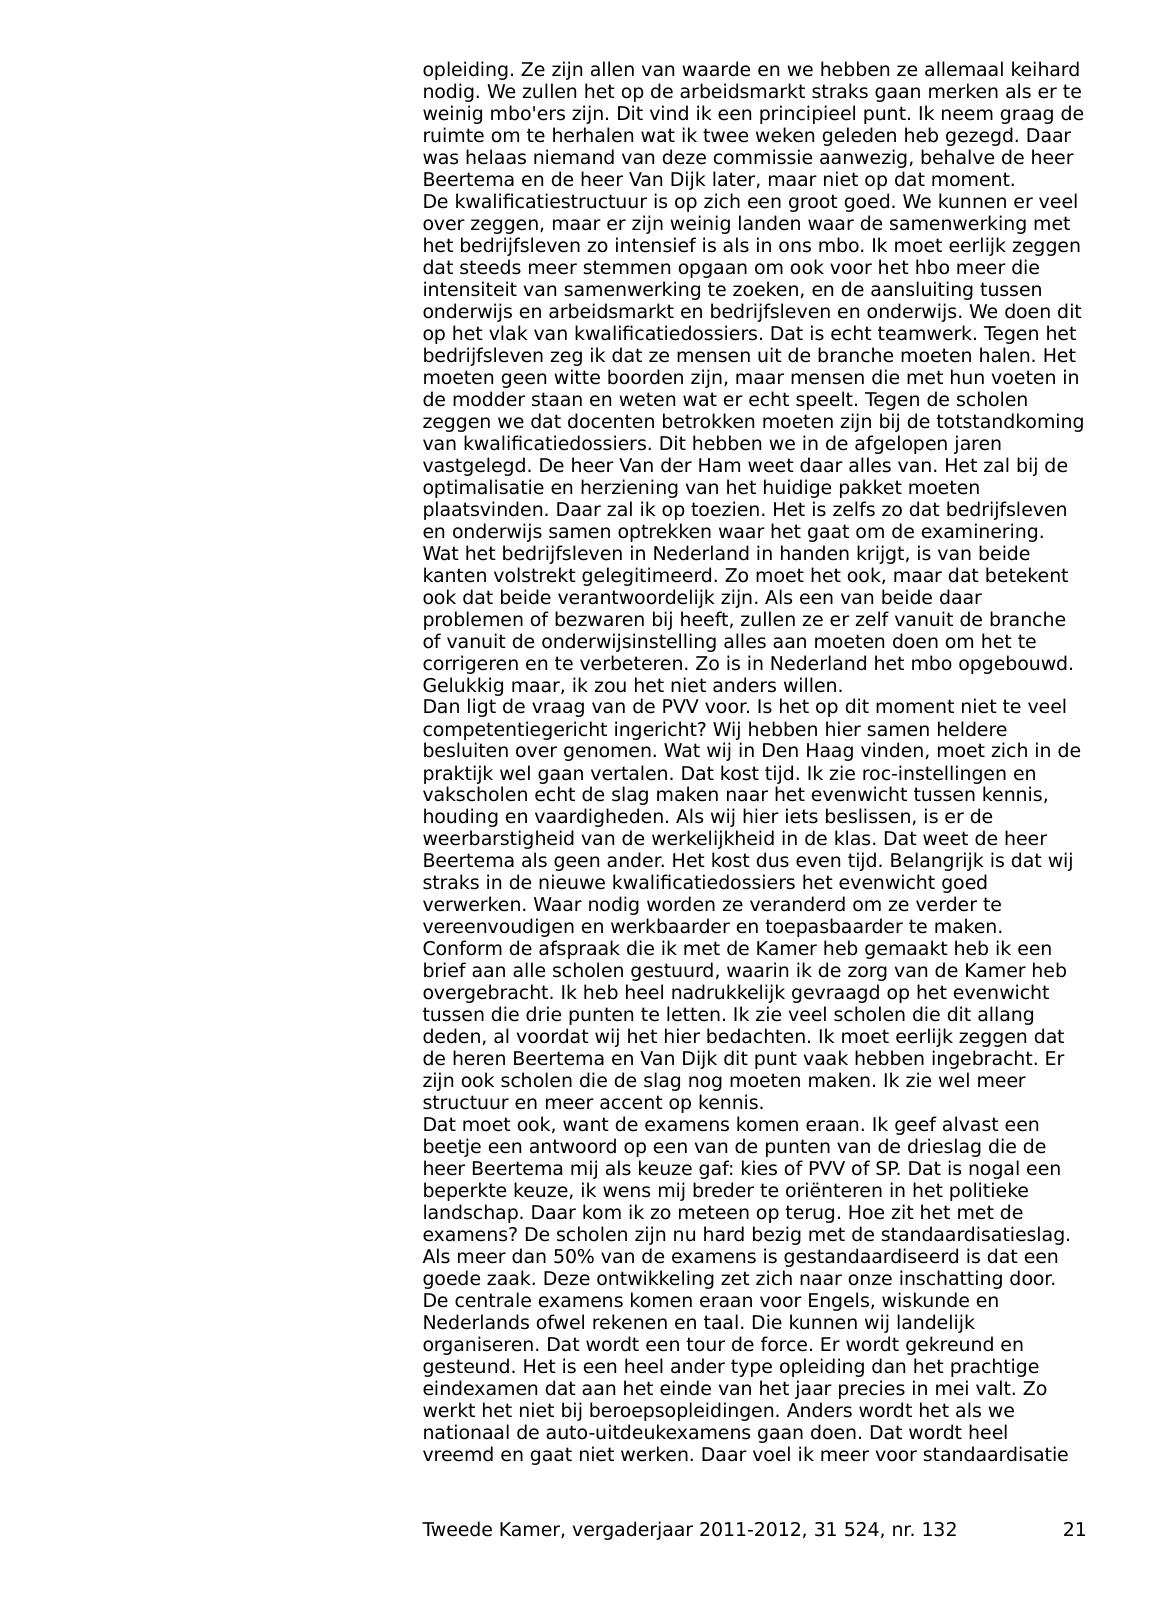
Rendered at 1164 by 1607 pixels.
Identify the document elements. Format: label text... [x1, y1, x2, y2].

text De kwalificatiestructuur is op zich een groot goed. We kunnen er veel over zeggen, maar er zijn weinig landen waar de samenwerking met het bedrijfsleven zo intensief is als in ons mbo. Ik moet eerlijk zeggen dat steeds meer stemmen opgaan om ook voor het hbo meer die intensiteit van samenwerking te zoeken, en de aansluiting tussen onderwijs en arbeidsmarkt en bedrijfsleven en onderwijs. We doen dit op het vlak van kwalificatiedossiers. Dat is echt teamwerk. Tegen het bedrijfsleven zeg ik dat ze mensen uit de branche moeten halen. Het moeten geen witte boorden zijn, maar mensen die met hun voeten in de modder staan en weten wat er echt speelt. Tegen de scholen zeggen we dat docenten betrokken moeten zijn bij de totstandkoming van kwalificatiedossiers. Dit hebben we in de afgelopen jaren vastgelegd. De heer Van der Ham weet daar alles van. Het zal bij de optimalisatie en herziening van het huidige pakket moeten plaatsvinden. Daar zal ik op toezien. Het is zelfs zo dat bedrijfsleven en onderwijs samen optrekken waar het gaat om de examinering. Wat het bedrijfsleven in Nederland in handen krijgt, is van beide kanten volstrekt gelegitimeerd. Zo moet het ook, maar dat betekent ook dat beide verantwoordelijk zijn. Als een van beide daar problemen of bezwaren bij heeft, zullen ze er zelf vanuit de branche of vanuit de onderwijsinstelling alles aan moeten doen om het te corrigeren en te verbeteren. Zo is in Nederland het mbo opgebouwd. Gelukkig maar, ik zou het niet anders willen. [422, 191, 1087, 696]
text Dan ligt de vraag van de PVV voor. Is het op dit moment niet te veel competentiegericht ingericht? Wij hebben hier samen heldere besluiten over genomen. Wat wij in Den Haag vinden, moet zich in de praktijk wel gaan vertalen. Dat kost tijd. Ik zie roc-instellingen en vakscholen echt de slag maken naar het evenwicht tussen kennis, houding en vaardigheden. Als wij hier iets beslissen, is er de weerbarstigheid van de werkelijkheid in de klas. Dat weet de heer Beertema als geen ander. Het kost dus even tijd. Belangrijk is dat wij straks in de nieuwe kwalificatiedossiers het evenwicht goed verwerken. Waar nodig worden ze veranderd om ze verder te vereenvoudigen en werkbaarder en toepasbaarder te maken. Conform de afspraak die ik met de Kamer heb gemaakt heb ik een brief aan alle scholen gestuurd, waarin ik de zorg van de Kamer heb overgebracht. Ik heb heel nadrukkelijk gevraagd op het evenwicht tussen die drie punten te letten. Ik zie veel scholen die dit allang deden, al voordat wij het hier bedachten. Ik moet eerlijk zeggen dat de heren Beertema en Van Dijk dit punt vaak hebben ingebracht. Er zijn ook scholen die de slag nog moeten maken. Ik zie wel meer structuur en meer accent op kennis. [422, 696, 1087, 1114]
text Dat moet ook, want de examens komen eraan. Ik geef alvast een beetje een antwoord op een van de punten van de drieslag die de heer Beertema mij als keuze gaf: kies of PVV of SP. Dat is nogal een beperkte keuze, ik wens mij breder te oriënteren in het politieke landschap. Daar kom ik zo meteen op terug. Hoe zit het met de examens? De scholen zijn nu hard bezig met de standaardisatieslag. Als meer dan 50% van de examens is gestandaardiseerd is dat een goede zaak. Deze ontwikkeling zet zich naar onze inschatting door. De centrale examens komen eraan voor Engels, wiskunde en Nederlands ofwel rekenen en taal. Die kunnen wij landelijk organiseren. Dat wordt een tour de force. Er wordt gekreund en gesteund. Het is een heel ander type opleiding dan het prachtige eindexamen dat aan het einde van het jaar precies in mei valt. Zo werkt het niet bij beroepsopleidingen. Anders wordt het als we nationaal de auto-uitdeukexamens gaan doen. Dat wordt heel vreemd en gaat niet werken. Daar voel ik meer voor standaardisatie [422, 1114, 1087, 1466]
text opleiding. Ze zijn allen van waarde en we hebben ze allemaal keihard nodig. We zullen het op de arbeidsmarkt straks gaan merken als er te weinig mbo'ers zijn. Dit vind ik een principieel punt. Ik neem graag de ruimte om te herhalen wat ik twee weken geleden heb gezegd. Daar was helaas niemand van deze commissie aanwezig, behalve de heer Beertema en de heer Van Dijk later, maar niet op dat moment. [422, 59, 1087, 191]
